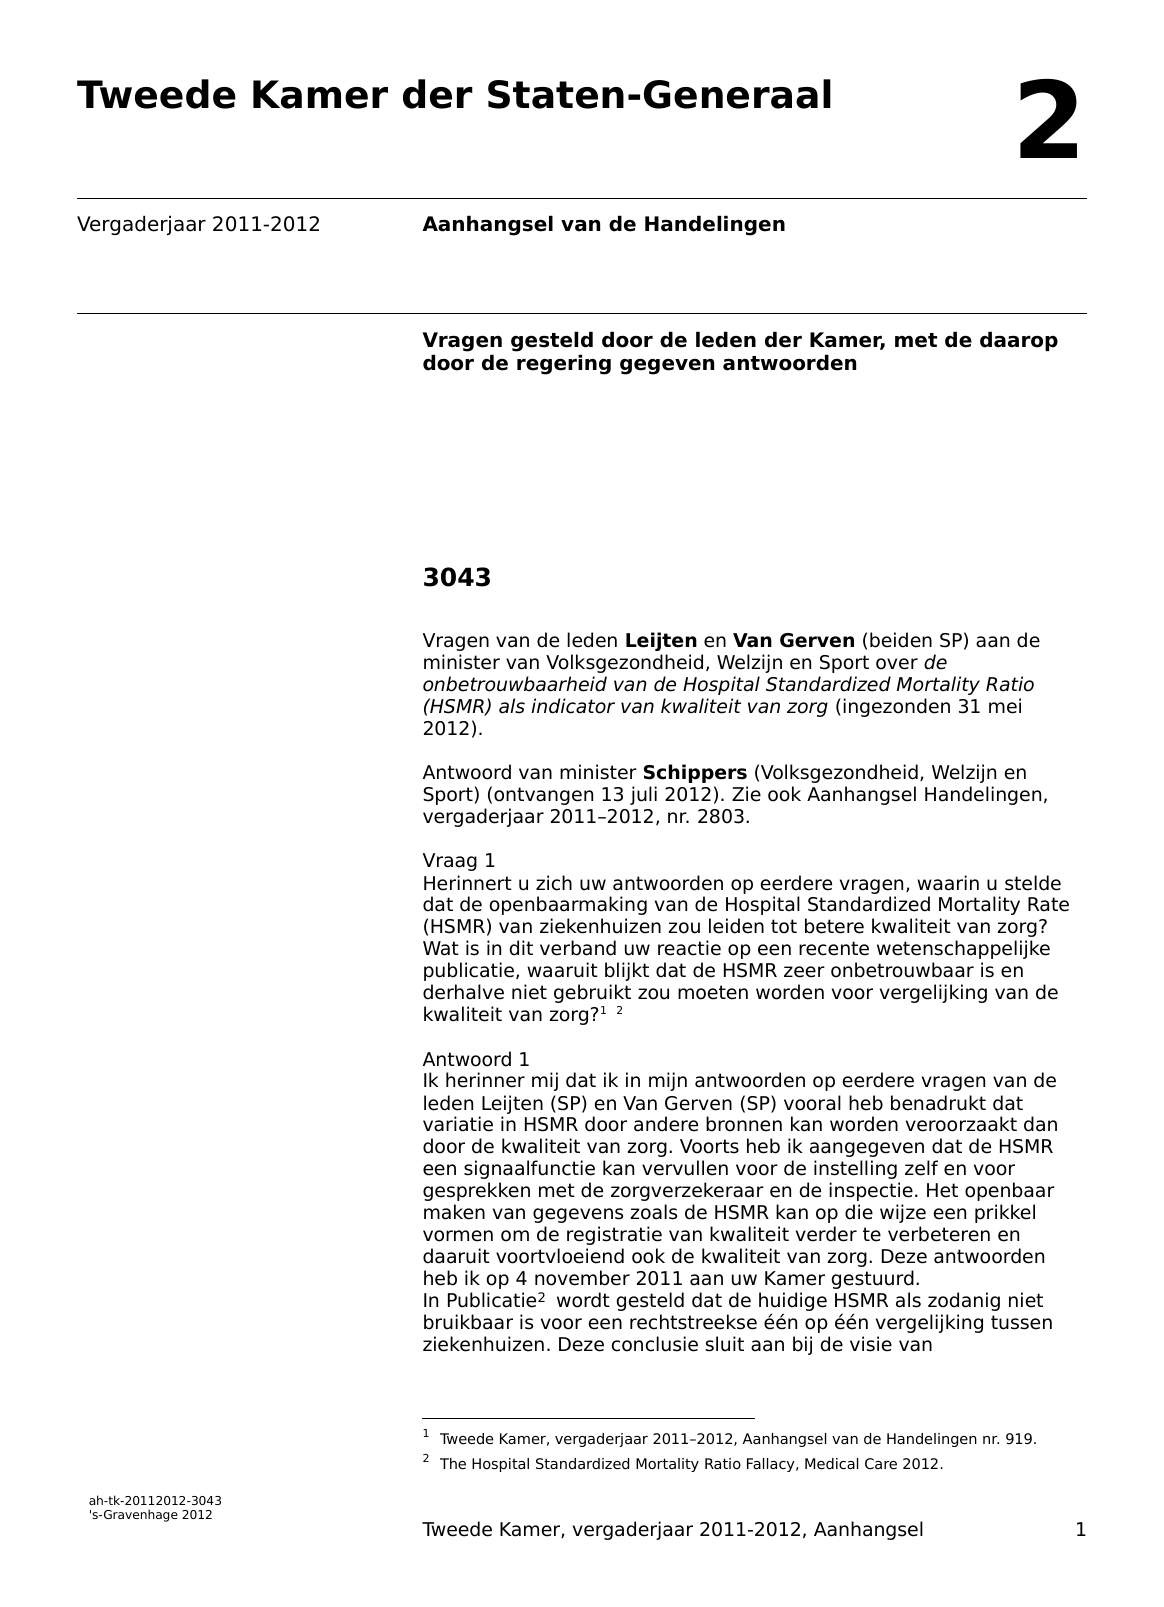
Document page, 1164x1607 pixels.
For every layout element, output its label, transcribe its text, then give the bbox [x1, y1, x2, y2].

text The Hospital Standardized Mortality Ratio Fallacy, Medical Care 2012. [422, 1452, 1087, 1474]
text In Publicatie2 wordt gesteld dat de huidige HSMR als zodanig niet bruikbaar is voor een rechtstreekse één op één vergelijking tussen ziekenhuizen. Deze conclusie sluit aan bij de visie van [422, 1290, 1087, 1356]
table_cell Vergaderjaar 2011-2012 [77, 199, 422, 313]
text Herinnert u zich uw antwoorden op eerdere vragen, waarin u stelde dat de openbaarmaking van de Hospital Standardized Mortality Rate (HSMR) van ziekenhuizen zou leiden tot betere kwaliteit van zorg? Wat is in dit verband uw reactie op een recente wetenschappelijke publicatie, waaruit blijkt dat de HSMR zeer onbetrouwbaar is en derhalve niet gebruikt zou moeten worden voor vergelijking van de kwaliteit van zorg? [422, 872, 1087, 1026]
text Antwoord van minister Schippers (Volksgezondheid, Welzijn en Sport) (ontvangen 13 juli 2012). Zie ook Aanhangsel Handelingen, vergaderjaar 2011–2012, nr. 2803. [422, 762, 1087, 828]
text Vragen van de leden Leijten en Van Gerven (beiden SP) aan de minister van Volksgezondheid, Welzijn en Sport over de onbetrouwbaarheid van de Hospital Standardized Mortality Ratio (HSMR) als indicator van kwaliteit van zorg (ingezonden 31 mei 2012). [422, 630, 1087, 740]
table_header 2 [886, 59, 1087, 198]
table_header Tweede Kamer der Staten-Generaal [77, 59, 886, 198]
table_cell Vragen gesteld door de leden der Kamer, met de daarop door de regering gegeven antwoorden [422, 314, 1087, 375]
text Vraag 1 [422, 850, 1087, 872]
text Tweede Kamer, vergaderjaar 2011–2012, Aanhangsel van de Handelingen nr. 919. [422, 1427, 1087, 1449]
table_cell Aanhangsel van de Handelingen [422, 199, 1087, 313]
text 's-Gravenhage 2012 [88, 1508, 323, 1522]
text ah-tk-20112012-3043 [88, 1494, 323, 1508]
text 3043 [422, 563, 1087, 592]
text Ik herinner mij dat ik in mijn antwoorden op eerdere vragen van de leden Leijten (SP) en Van Gerven (SP) vooral heb benadrukt dat variatie in HSMR door andere bronnen kan worden veroorzaakt dan door de kwaliteit van zorg. Voorts heb ik aangegeven dat de HSMR een signaalfunctie kan vervullen voor de instelling zelf en voor gesprekken met de zorgverzekeraar en de inspectie. Het openbaar maken van gegevens zoals de HSMR kan op die wijze een prikkel vormen om de registratie van kwaliteit verder te verbeteren en daaruit voortvloeiend ook de kwaliteit van zorg. Deze antwoorden heb ik op 4 november 2011 aan uw Kamer gestuurd. [422, 1070, 1087, 1290]
table_cell [77, 314, 422, 375]
text Antwoord 1 [422, 1048, 1087, 1070]
